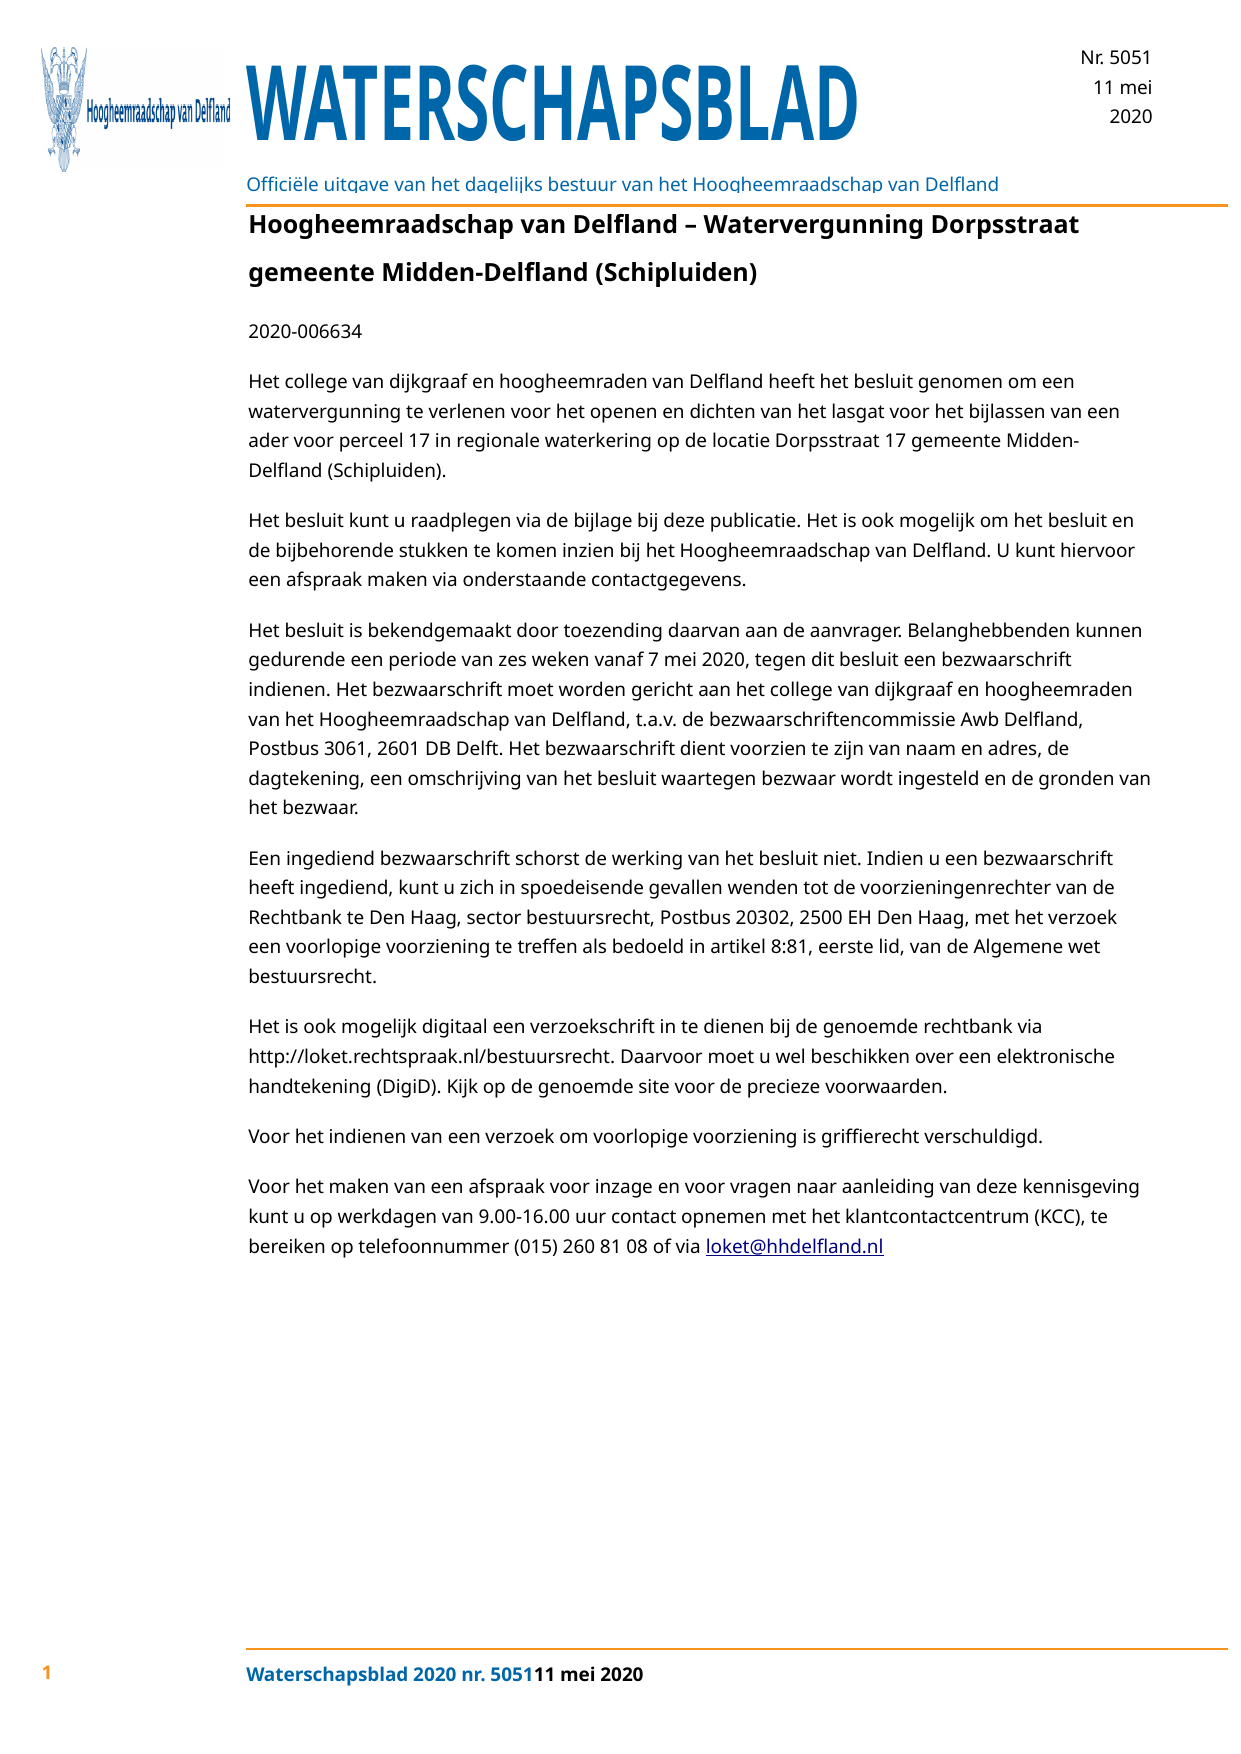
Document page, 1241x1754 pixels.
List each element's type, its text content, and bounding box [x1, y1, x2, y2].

text Een ingediend bezwaarschrift schorst de werking van het besluit niet. Indien u een bezwaarschrift heeft ingediend, kunt u zich in spoedeisende gevallen wenden tot de voorzieningenrechter van de Rechtbank te Den Haag, sector bestuursrecht, Postbus 20302, 2500 EH Den Haag, met het verzoek een voorlopige voorziening te treffen als bedoeld in artikel 8:81, eerste lid, van de Algemene wet bestuursrecht. [248, 845, 1152, 989]
text Het besluit is bekendgemaakt door toezending daarvan aan de aanvrager. Belanghebbenden kunnen gedurende een periode van zes weken vanaf 7 mei 2020, tegen dit besluit een bezwaarschrift indienen. Het bezwaarschrift moet worden gericht aan het college van dijkgraaf en hoogheemraden van het Hoogheemraadschap van Delfland, t.a.v. de bezwaarschriftencommissie Awb Delfland, Postbus 3061, 2601 DB Delft. Het bezwaarschrift dient voorzien te zijn van naam en adres, de dagtekening, een omschrijving van het besluit waartegen bezwaar wordt ingesteld en de gronden van het bezwaar. [248, 617, 1152, 820]
text Het college van dijkgraaf en hoogheemraden van Delfland heeft het besluit genomen om een watervergunning te verlenen voor het openen en dichten van het lasgat voor het bijlassen van een ader voor perceel 17 in regionale waterkering op de locatie Dorpsstraat 17 gemeente Midden-Delfland (Schipluiden). [248, 368, 1152, 483]
text Het besluit kunt u raadplegen via de bijlage bij deze publicatie. Het is ook mogelijk om het besluit en de bijbehorende stukken te komen inzien bij het Hoogheemraadschap van Delfland. U kunt hiervoor een afspraak maken via onderstaande contactgegevens. [248, 507, 1152, 592]
text Hoogheemraadschap van Delfland – Watervergunning Dorpsstraat gemeente Midden-Delfland (Schipluiden) [248, 207, 1152, 288]
text Het is ook mogelijk digitaal een verzoekschrift in te dienen bij de genoemde rechtbank via http://loket.rechtspraak.nl/bestuursrecht. Daarvoor moet u wel beschikken over een elektronische handtekening (DigiD). Kijk op de genoemde site voor de precieze voorwaarden. [248, 1014, 1152, 1099]
text 2020-006634 [248, 318, 1152, 344]
text Voor het maken van een afspraak voor inzage en voor vragen naar aanleiding van deze kennisgeving kunt u op werkdagen van 9.00-16.00 uur contact opnemen met het klantcontactcentrum (KCC), te bereiken op telefoonnummer (015) 260 81 08 of via loket@hhdelfland.nl [248, 1174, 1152, 1259]
picture [41, 47, 231, 172]
text Voor het indienen van een verzoek om voorlopige voorziening is griffierecht verschuldigd. [248, 1123, 1152, 1149]
